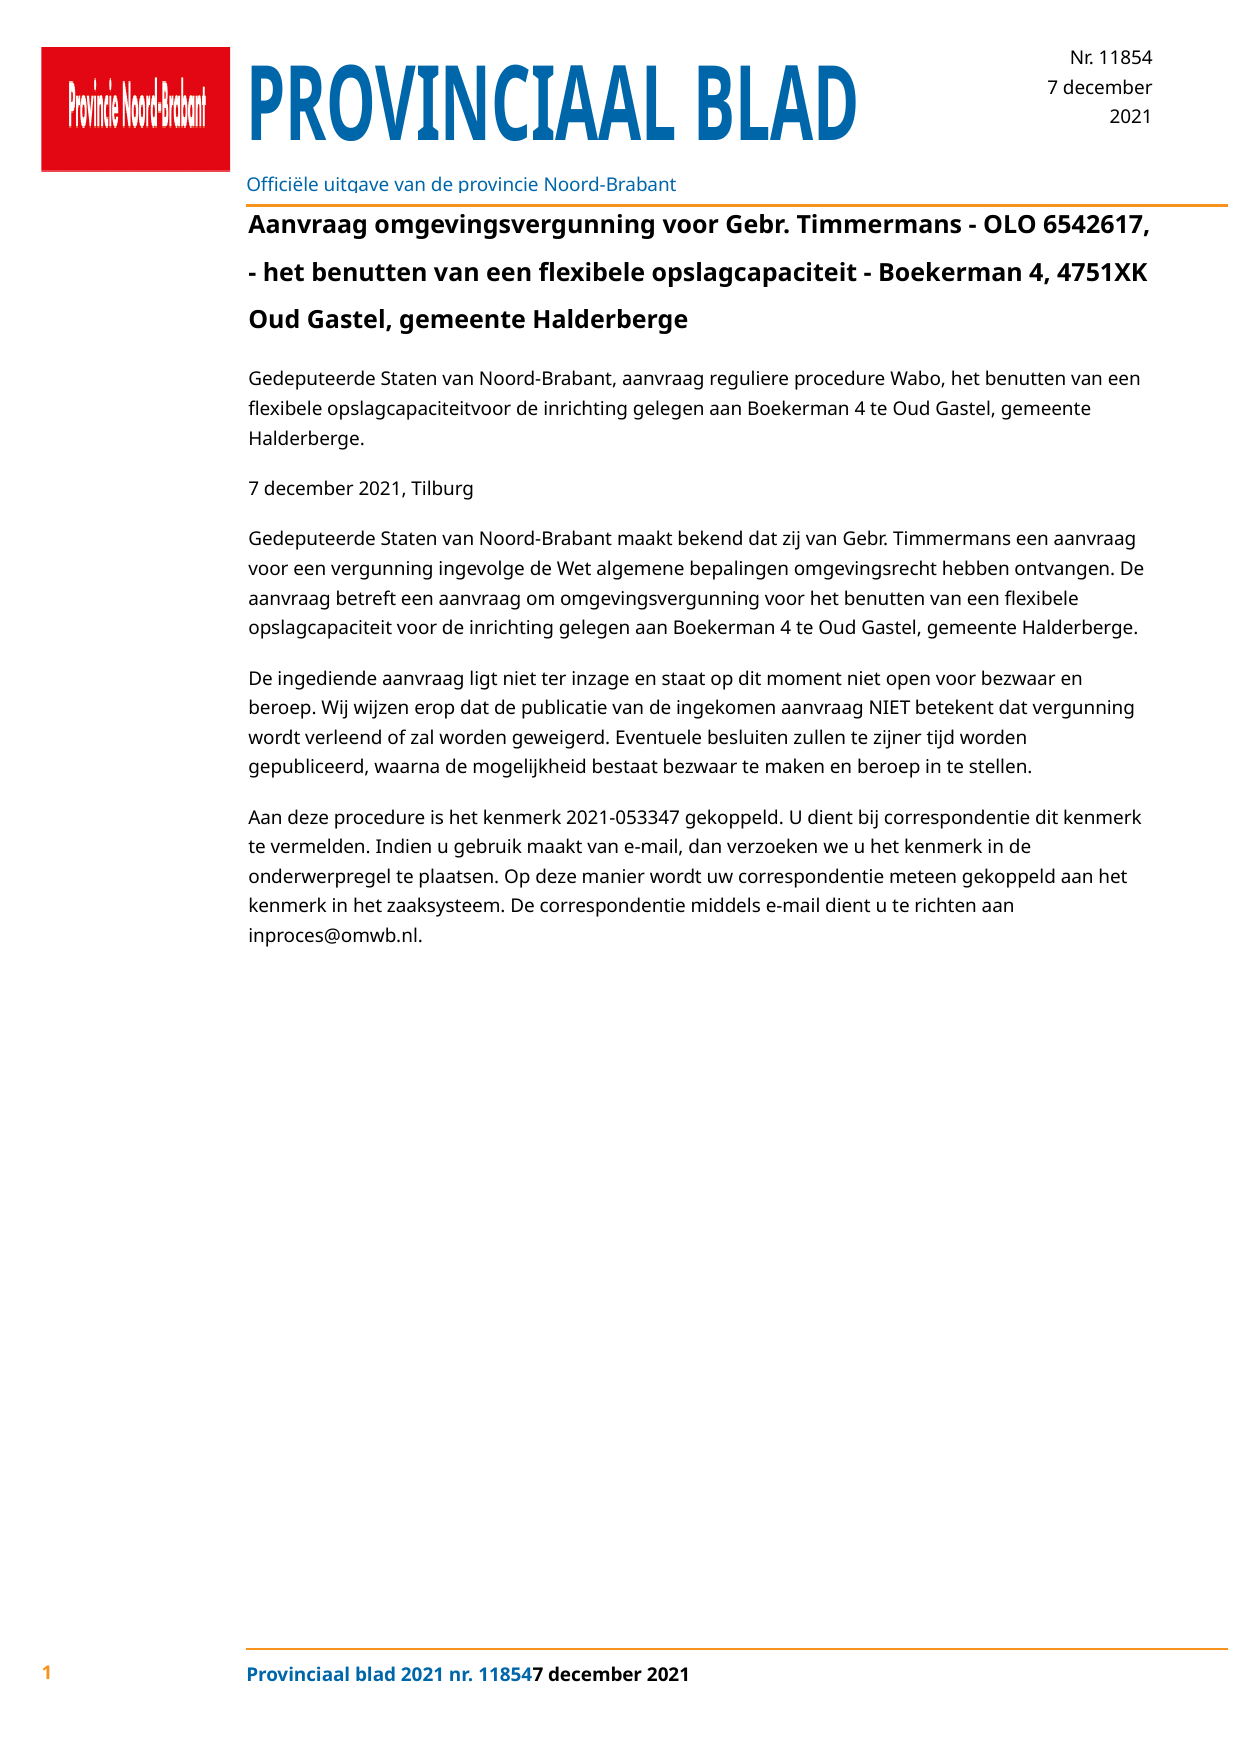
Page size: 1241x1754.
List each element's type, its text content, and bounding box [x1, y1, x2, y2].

text Gedeputeerde Staten van Noord-Brabant maakt bekend dat zij van Gebr. Timmermans een aanvraag voor een vergunning ingevolge de Wet algemene bepalingen omgevingsrecht hebben ontvangen. De aanvraag betreft een aanvraag om omgevingsvergunning voor het benutten van een flexibele opslagcapaciteit voor de inrichting gelegen aan Boekerman 4 te Oud Gastel, gemeente Halderberge. [248, 526, 1152, 640]
picture [41, 47, 231, 172]
text Aanvraag omgevingsvergunning voor Gebr. Timmermans - OLO 6542617, - het benutten van een flexibele opslagcapaciteit - Boekerman 4, 4751XK Oud Gastel, gemeente Halderberge [248, 207, 1152, 336]
text De ingediende aanvraag ligt niet ter inzage en staat op dit moment niet open voor bezwaar en beroep. Wij wijzen erop dat de publicatie van de ingekomen aanvraag NIET betekent dat vergunning wordt verleend of zal worden geweigerd. Eventuele besluiten zullen te zijner tijd worden gepubliceerd, waarna de mogelijkheid bestaat bezwaar te maken en beroep in te stellen. [248, 665, 1152, 779]
text Gedeputeerde Staten van Noord-Brabant, aanvraag reguliere procedure Wabo, het benutten van een flexibele opslagcapaciteitvoor de inrichting gelegen aan Boekerman 4 te Oud Gastel, gemeente Halderberge. [248, 366, 1152, 450]
text Aan deze procedure is het kenmerk 2021-053347 gekoppeld. U dient bij correspondentie dit kenmerk te vermelden. Indien u gebruik maakt van e-mail, dan verzoeken we u het kenmerk in de onderwerpregel te plaatsen. Op deze manier wordt uw correspondentie meteen gekoppeld aan het kenmerk in het zaaksysteem. De correspondentie middels e-mail dient u te richten aan inproces@omwb.nl. [248, 804, 1152, 948]
text 7 december 2021, Tilburg [248, 475, 1152, 501]
